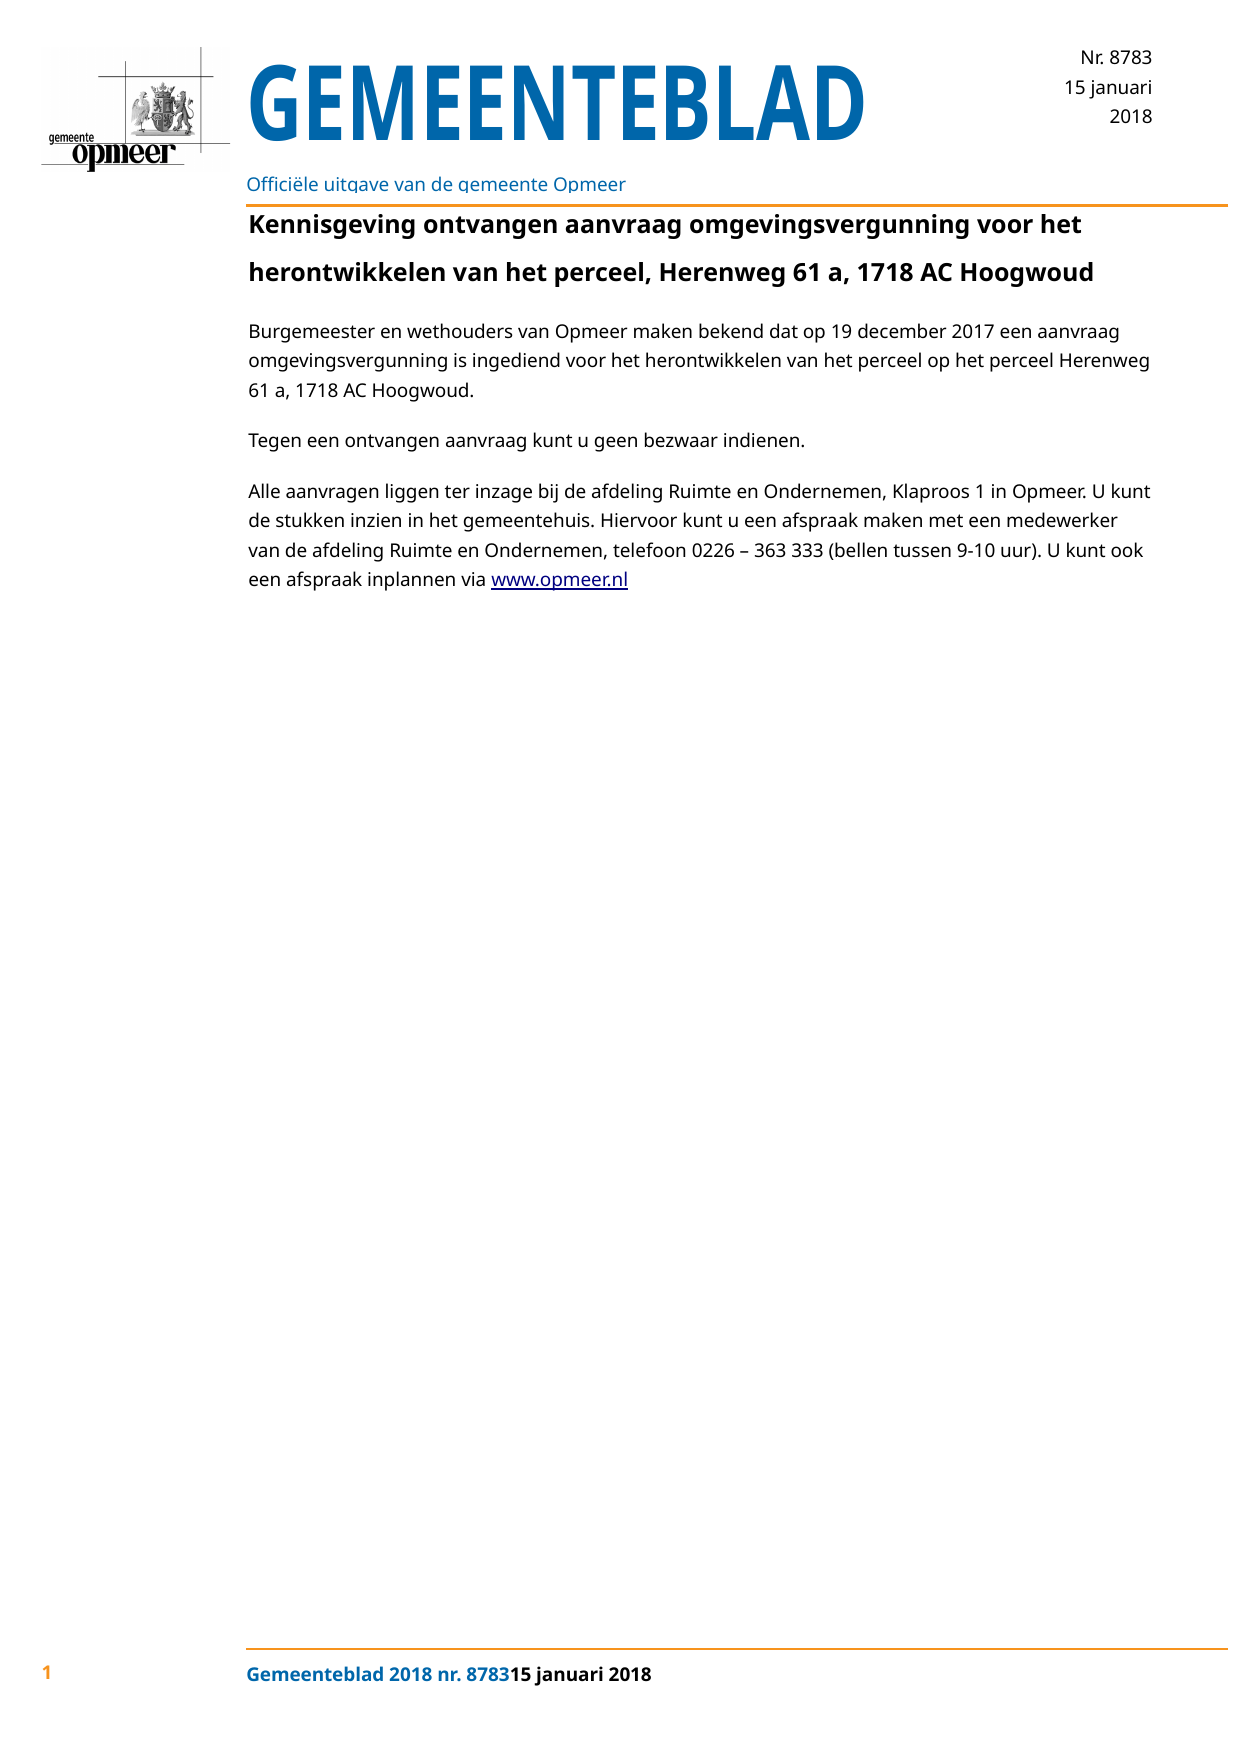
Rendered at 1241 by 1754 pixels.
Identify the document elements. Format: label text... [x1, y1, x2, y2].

picture [41, 47, 231, 172]
text Kennisgeving ontvangen aanvraag omgevingsvergunning voor het herontwikkelen van het perceel, Herenweg 61 a, 1718 AC Hoogwoud [248, 207, 1152, 288]
text Tegen een ontvangen aanvraag kunt u geen bezwaar indienen. [248, 427, 1152, 453]
text Burgemeester en wethouders van Opmeer maken bekend dat op 19 december 2017 een aanvraag omgevingsvergunning is ingediend voor het herontwikkelen van het perceel op het perceel Herenweg 61 a, 1718 AC Hoogwoud. [248, 318, 1152, 403]
text Alle aanvragen liggen ter inzage bij de afdeling Ruimte en Ondernemen, Klaproos 1 in Opmeer. U kunt de stukken inzien in het gemeentehuis. Hiervoor kunt u een afspraak maken met een medewerker van de afdeling Ruimte en Ondernemen, telefoon 0226 – 363 333 (bellen tussen 9-10 uur). U kunt ook een afspraak inplannen via www.opmeer.nl [248, 478, 1152, 592]
